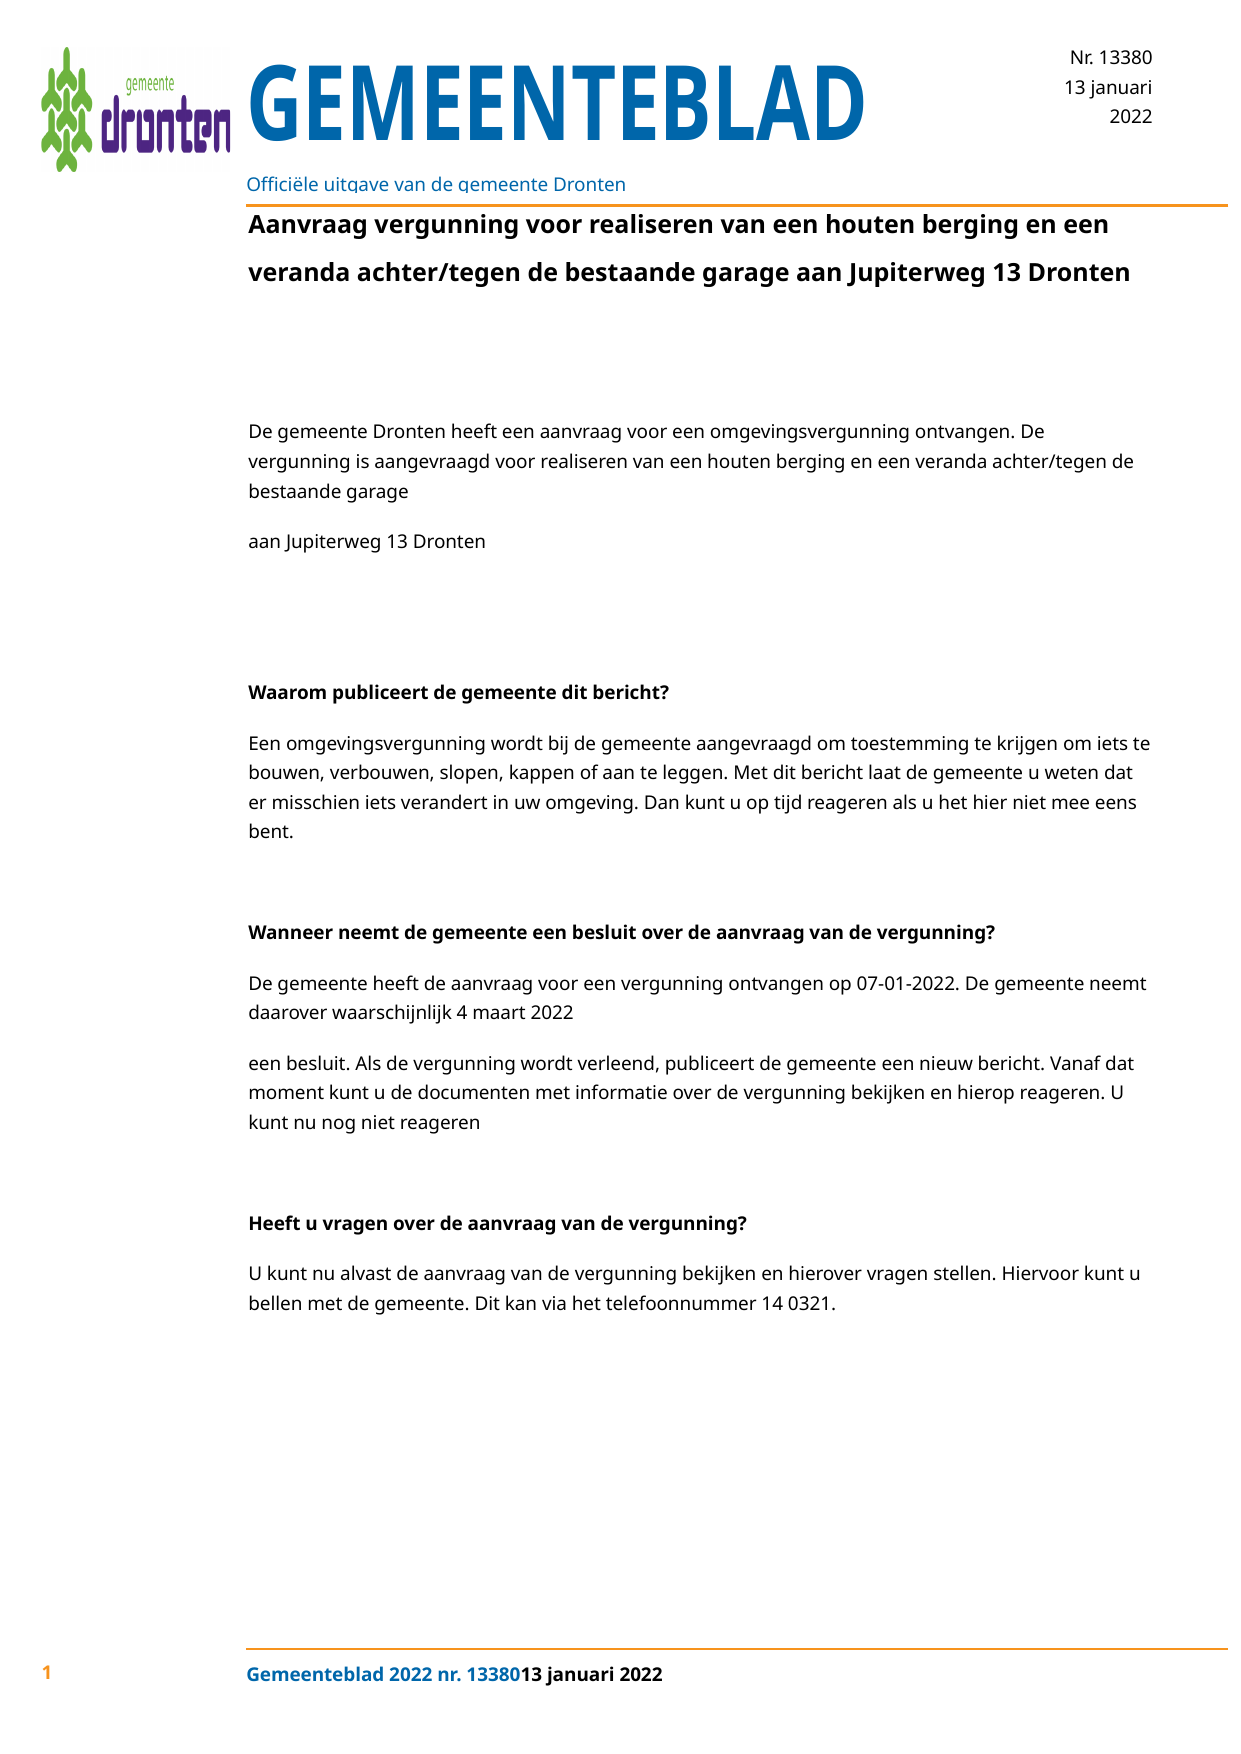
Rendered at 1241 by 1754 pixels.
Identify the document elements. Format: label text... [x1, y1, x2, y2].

text aan Jupiterweg 13 Dronten [248, 528, 1152, 554]
text De gemeente Dronten heeft een aanvraag voor een omgevingsvergunning ontvangen. De vergunning is aangevraagd voor realiseren van een houten berging en een veranda achter/tegen de bestaande garage [248, 419, 1152, 504]
text Waarom publiceert de gemeente dit bericht? [248, 679, 1152, 705]
text Heeft u vragen over de aanvraag van de vergunning? [248, 1210, 1152, 1236]
text Een omgevingsvergunning wordt bij de gemeente aangevraagd om toestemming te krijgen om iets te bouwen, verbouwen, slopen, kappen of aan te leggen. Met dit bericht laat de gemeente u weten dat er misschien iets verandert in uw omgeving. Dan kunt u op tijd reageren als u het hier niet mee eens bent. [248, 730, 1152, 844]
text een besluit. Als de vergunning wordt verleend, publiceert de gemeente een nieuw bericht. Vanaf dat moment kunt u de documenten met informatie over de vergunning bekijken en hierop reageren. U kunt nu nog niet reageren [248, 1050, 1152, 1135]
text Aanvraag vergunning voor realiseren van een houten berging en een veranda achter/tegen de bestaande garage aan Jupiterweg 13 Dronten [248, 207, 1152, 288]
text Wanneer neemt de gemeente een besluit over de aanvraag van de vergunning? [248, 919, 1152, 945]
text De gemeente heeft de aanvraag voor een vergunning ontvangen op 07-01-2022. De gemeente neemt daarover waarschijnlijk 4 maart 2022 [248, 970, 1152, 1025]
picture [41, 47, 231, 172]
text U kunt nu alvast de aanvraag van de vergunning bekijken en hierover vragen stellen. Hiervoor kunt u bellen met de gemeente. Dit kan via het telefoonnummer 14 0321. [248, 1260, 1152, 1316]
